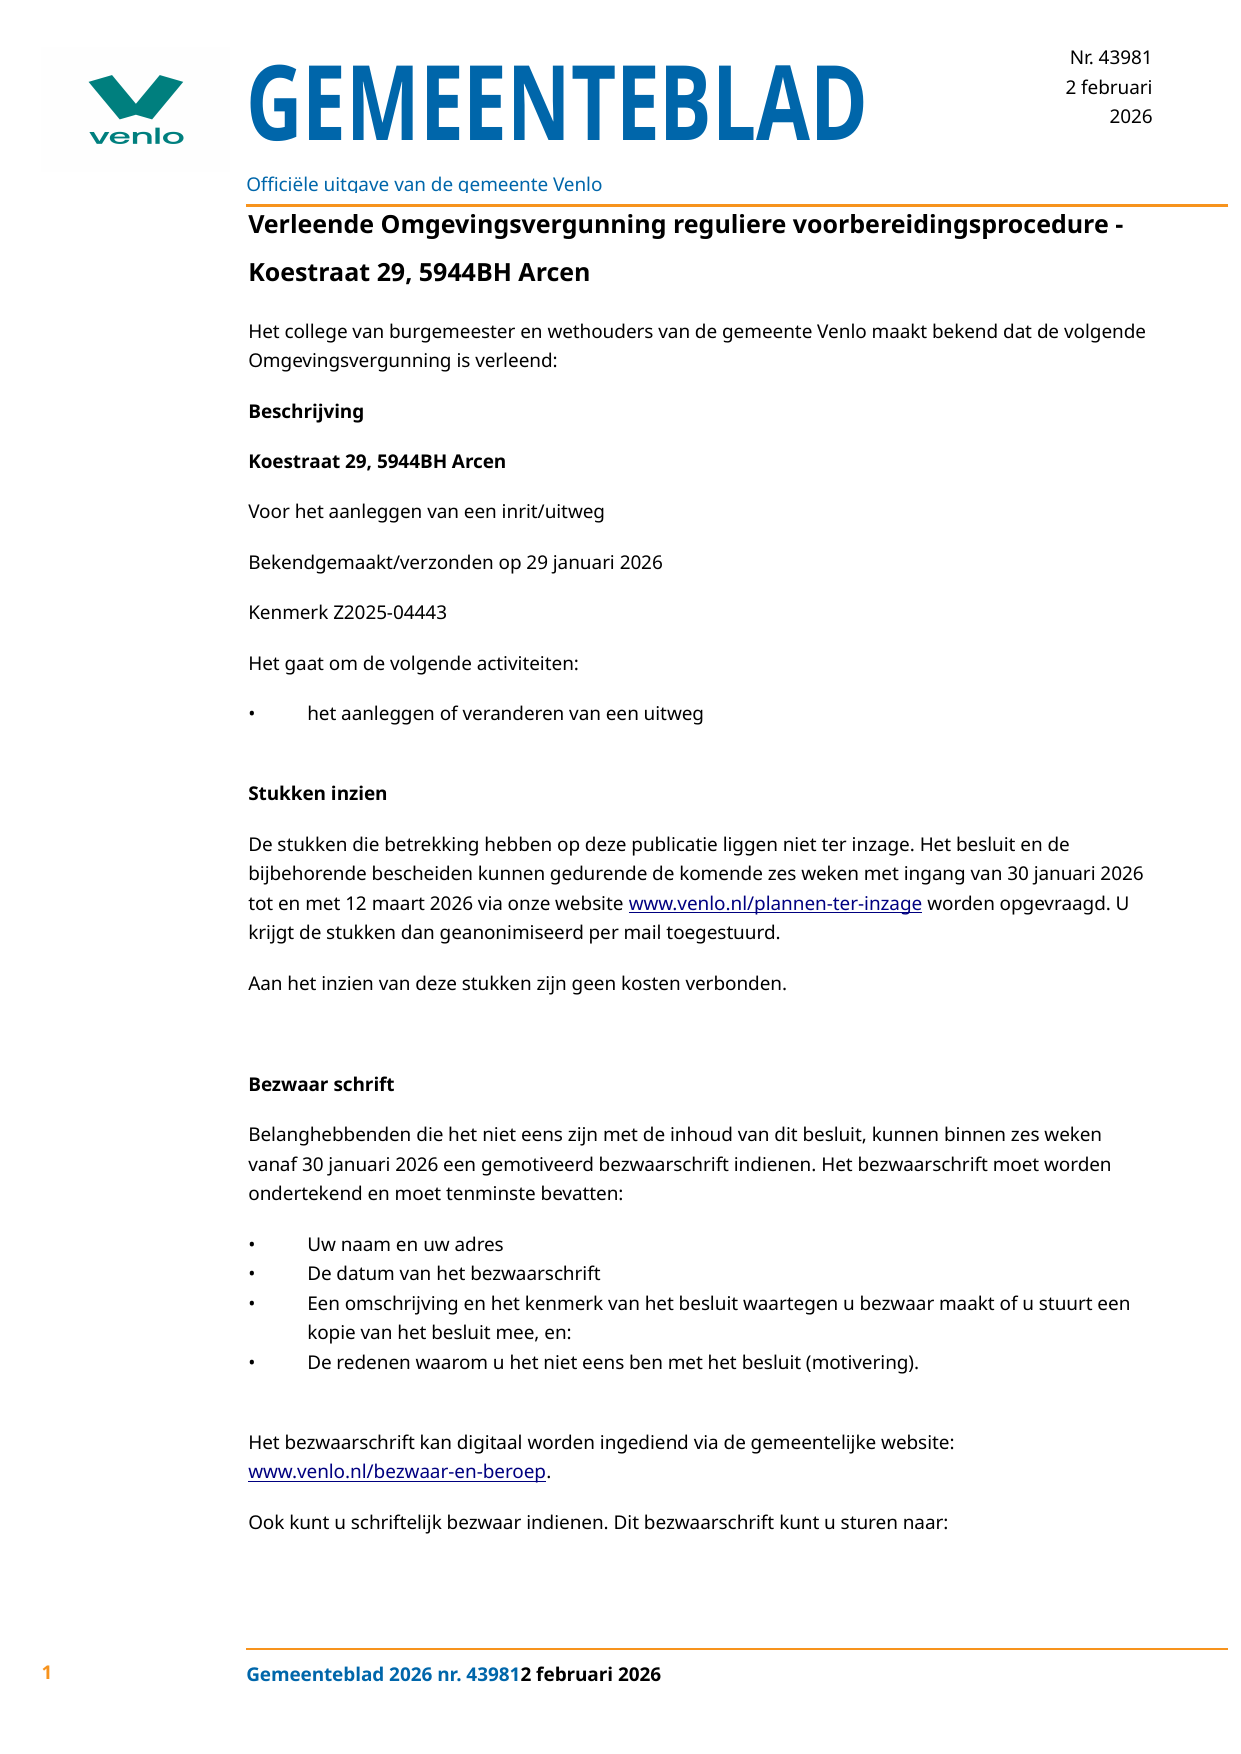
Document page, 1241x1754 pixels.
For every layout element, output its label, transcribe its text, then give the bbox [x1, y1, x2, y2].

list De datum van het bezwaarschrift [248, 1260, 1152, 1286]
text Het college van burgemeester en wethouders van de gemeente Venlo maakt bekend dat de volgende Omgevingsvergunning is verleend: [248, 318, 1152, 373]
list Uw naam en uw adres [248, 1231, 1152, 1257]
text Belanghebbenden die het niet eens zijn met de inhoud van dit besluit, kunnen binnen zes weken vanaf 30 januari 2026 een gemotiveerd bezwaarschrift indienen. Het bezwaarschrift moet worden ondertekend en moet tenminste bevatten: [248, 1121, 1152, 1206]
text Verleende Omgevingsvergunning reguliere voorbereidingsprocedure - Koestraat 29, 5944BH Arcen [248, 207, 1152, 288]
text Aan het inzien van deze stukken zijn geen kosten verbonden. [248, 970, 1152, 996]
text Koestraat 29, 5944BH Arcen [248, 448, 1152, 474]
text Kenmerk Z2025-04443 [248, 599, 1152, 625]
list het aanleggen of veranderen van een uitweg [248, 700, 1152, 726]
text Bezwaar schrift [248, 1071, 1152, 1097]
text De stukken die betrekking hebben op deze publicatie liggen niet ter inzage. Het besluit en de bijbehorende bescheiden kunnen gedurende de komende zes weken met ingang van 30 januari 2026 tot en met 12 maart 2026 via onze website www.venlo.nl/plannen-ter-inzage worden opgevraagd. U krijgt de stukken dan geanonimiseerd per mail toegestuurd. [248, 831, 1152, 945]
text Bekendgemaakt/verzonden op 29 januari 2026 [248, 549, 1152, 575]
list Een omschrijving en het kenmerk van het besluit waartegen u bezwaar maakt of u stuurt een kopie van het besluit mee, en: [248, 1290, 1152, 1345]
text Stukken inzien [248, 780, 1152, 806]
text Ook kunt u schriftelijk bezwaar indienen. Dit bezwaarschrift kunt u sturen naar: [248, 1509, 1152, 1535]
text Het bezwaarschrift kan digitaal worden ingediend via de gemeentelijke website: www.venlo.nl/bezwaar-en-beroep. [248, 1429, 1152, 1484]
picture [41, 47, 231, 172]
text Het gaat om de volgende activiteiten: [248, 650, 1152, 676]
list De redenen waarom u het niet eens ben met het besluit (motivering). [248, 1349, 1152, 1375]
text Voor het aanleggen van een inrit/uitweg [248, 499, 1152, 524]
text Beschrijving [248, 398, 1152, 424]
